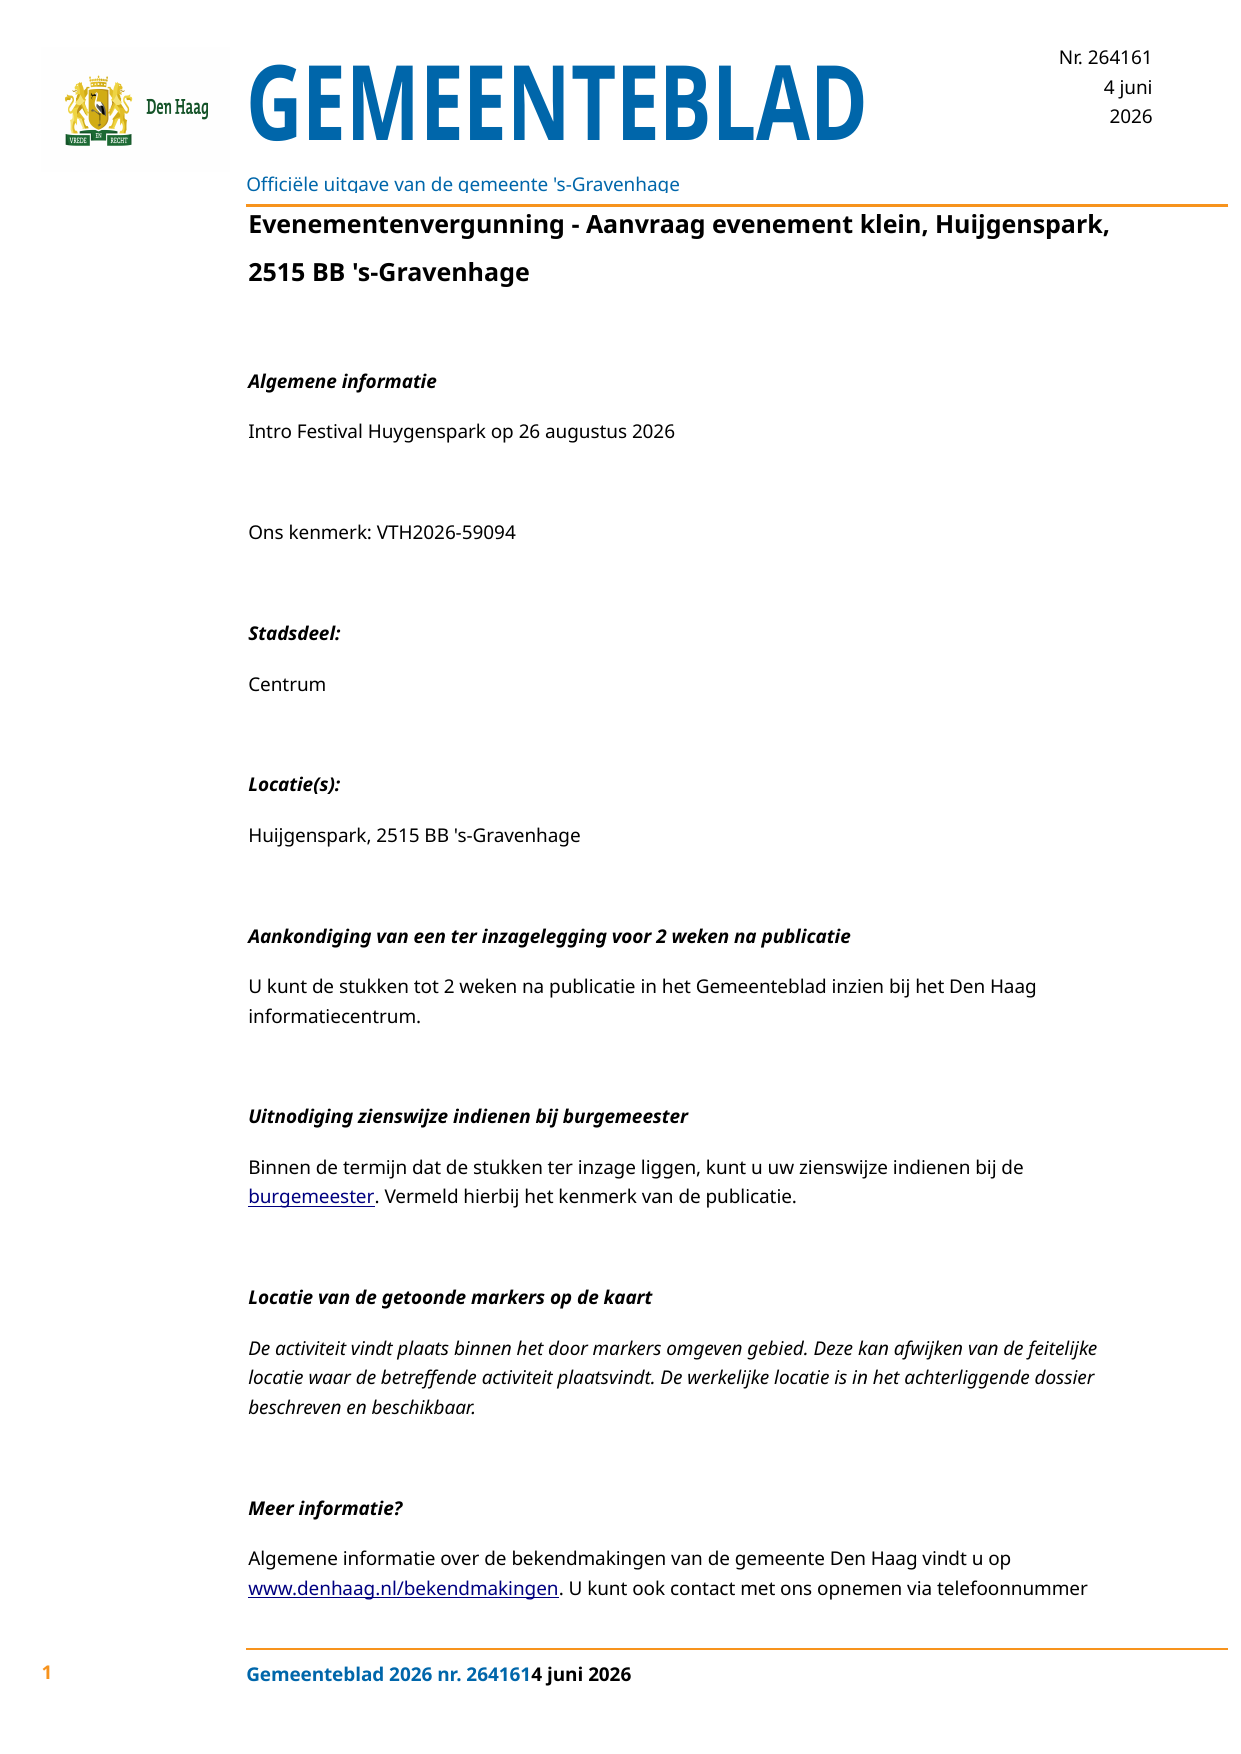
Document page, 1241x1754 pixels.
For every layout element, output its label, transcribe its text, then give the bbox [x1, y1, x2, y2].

text Binnen de termijn dat de stukken ter inzage liggen, kunt u uw zienswijze indienen bij de burgemeester. Vermeld hierbij het kenmerk van de publicatie. [248, 1154, 1152, 1209]
text Aankondiging van een ter inzagelegging voor 2 weken na publicatie [248, 923, 1152, 949]
text Huijgenspark, 2515 BB 's-Gravenhage [248, 822, 1152, 848]
text Ons kenmerk: VTH2026-59094 [248, 519, 1152, 545]
text De activiteit vindt plaats binnen het door markers omgeven gebied. Deze kan afwijken van de feitelijke locatie waar de betreffende activiteit plaatsvindt. De werkelijke locatie is in het achterliggende dossier beschreven en beschikbaar. [248, 1335, 1152, 1420]
text Algemene informatie over de bekendmakingen van de gemeente Den Haag vindt u op www.denhaag.nl/bekendmakingen. U kunt ook contact met ons opnemen via telefoonnummer [248, 1545, 1152, 1601]
text U kunt de stukken tot 2 weken na publicatie in het Gemeenteblad inzien bij het Den Haag informatiecentrum. [248, 973, 1152, 1029]
picture [41, 47, 231, 172]
text Intro Festival Huygenspark op 26 augustus 2026 [248, 419, 1152, 444]
text Stadsdeel: [248, 620, 1152, 646]
text Evenementenvergunning - Aanvraag evenement klein, Huijgenspark, 2515 BB 's-Gravenhage [248, 207, 1152, 288]
text Centrum [248, 671, 1152, 697]
text Locatie(s): [248, 772, 1152, 797]
text Meer informatie? [248, 1495, 1152, 1521]
text Algemene informatie [248, 368, 1152, 394]
text Uitnodiging zienswijze indienen bij burgemeester [248, 1104, 1152, 1129]
text Locatie van de getoonde markers op de kaart [248, 1284, 1152, 1310]
